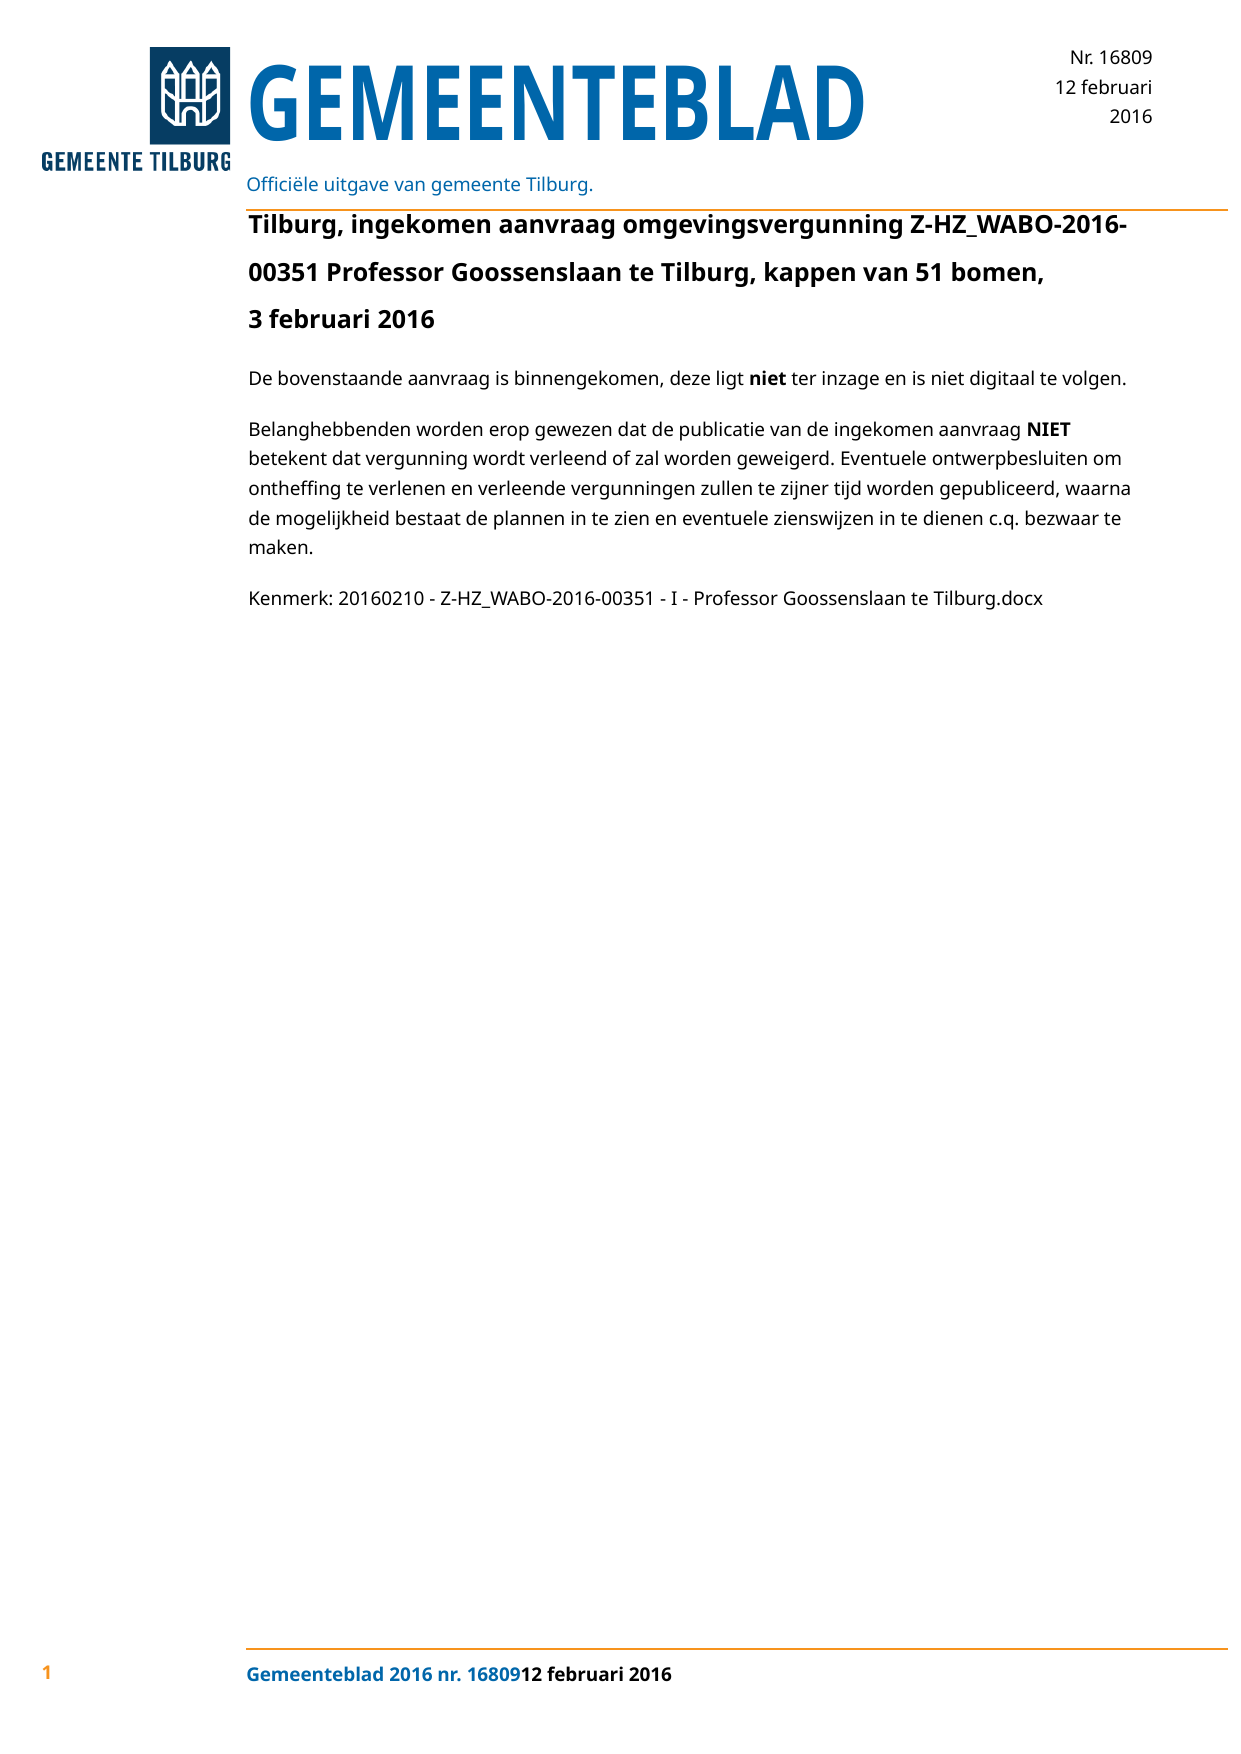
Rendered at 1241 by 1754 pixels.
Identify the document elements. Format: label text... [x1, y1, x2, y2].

text De bovenstaande aanvraag is binnengekomen, deze ligt niet ter inzage en is niet digitaal te volgen. [248, 366, 1152, 391]
picture [41, 47, 231, 172]
text Belanghebbenden worden erop gewezen dat de publicatie van de ingekomen aanvraag NIET betekent dat vergunning wordt verleend of zal worden geweigerd. Eventuele ontwerpbesluiten om ontheffing te verlenen en verleende vergunningen zullen te zijner tijd worden gepubliceerd, waarna de mogelijkheid bestaat de plannen in te zien en eventuele zienswijzen in te dienen c.q. bezwaar te maken. [248, 416, 1152, 560]
text Tilburg, ingekomen aanvraag omgevingsvergunning Z-HZ_WABO-2016-00351 Professor Goossenslaan te Tilburg, kappen van 51 bomen, 3 februari 2016 [248, 211, 1152, 336]
text Kenmerk: 20160210 - Z-HZ_WABO-2016-00351 - I - Professor Goossenslaan te Tilburg.docx [248, 585, 1152, 610]
